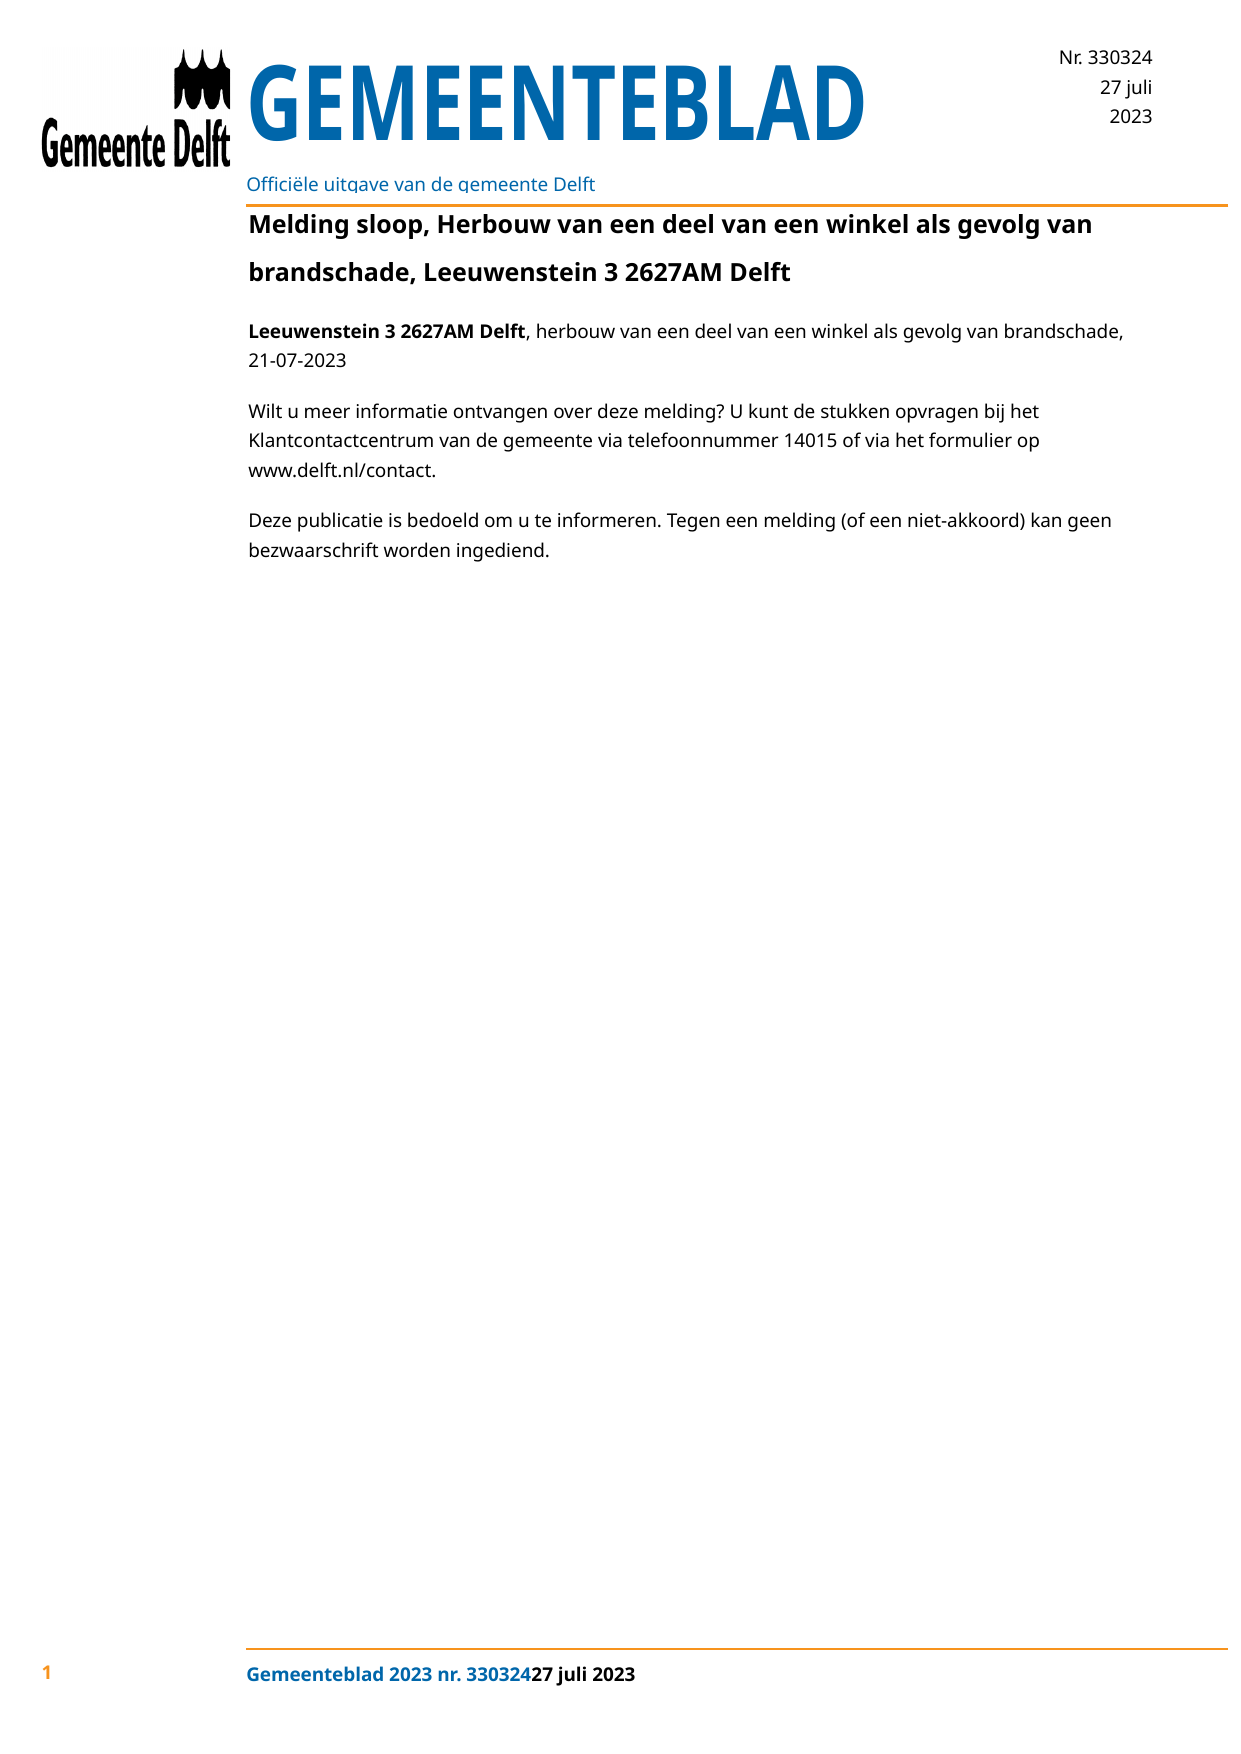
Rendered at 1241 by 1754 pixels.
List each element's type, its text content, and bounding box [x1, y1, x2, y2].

text Leeuwenstein 3 2627AM Delft, herbouw van een deel van een winkel als gevolg van brandschade, 21-07-2023 [248, 318, 1152, 373]
text Melding sloop, Herbouw van een deel van een winkel als gevolg van brandschade, Leeuwenstein 3 2627AM Delft [248, 207, 1152, 288]
picture [41, 47, 231, 172]
text Wilt u meer informatie ontvangen over deze melding? U kunt de stukken opvragen bij het Klantcontactcentrum van de gemeente via telefoonnummer 14015 of via het formulier op www.delft.nl/contact. [248, 398, 1152, 483]
text Deze publicatie is bedoeld om u te informeren. Tegen een melding (of een niet-akkoord) kan geen bezwaarschrift worden ingediend. [248, 507, 1152, 563]
